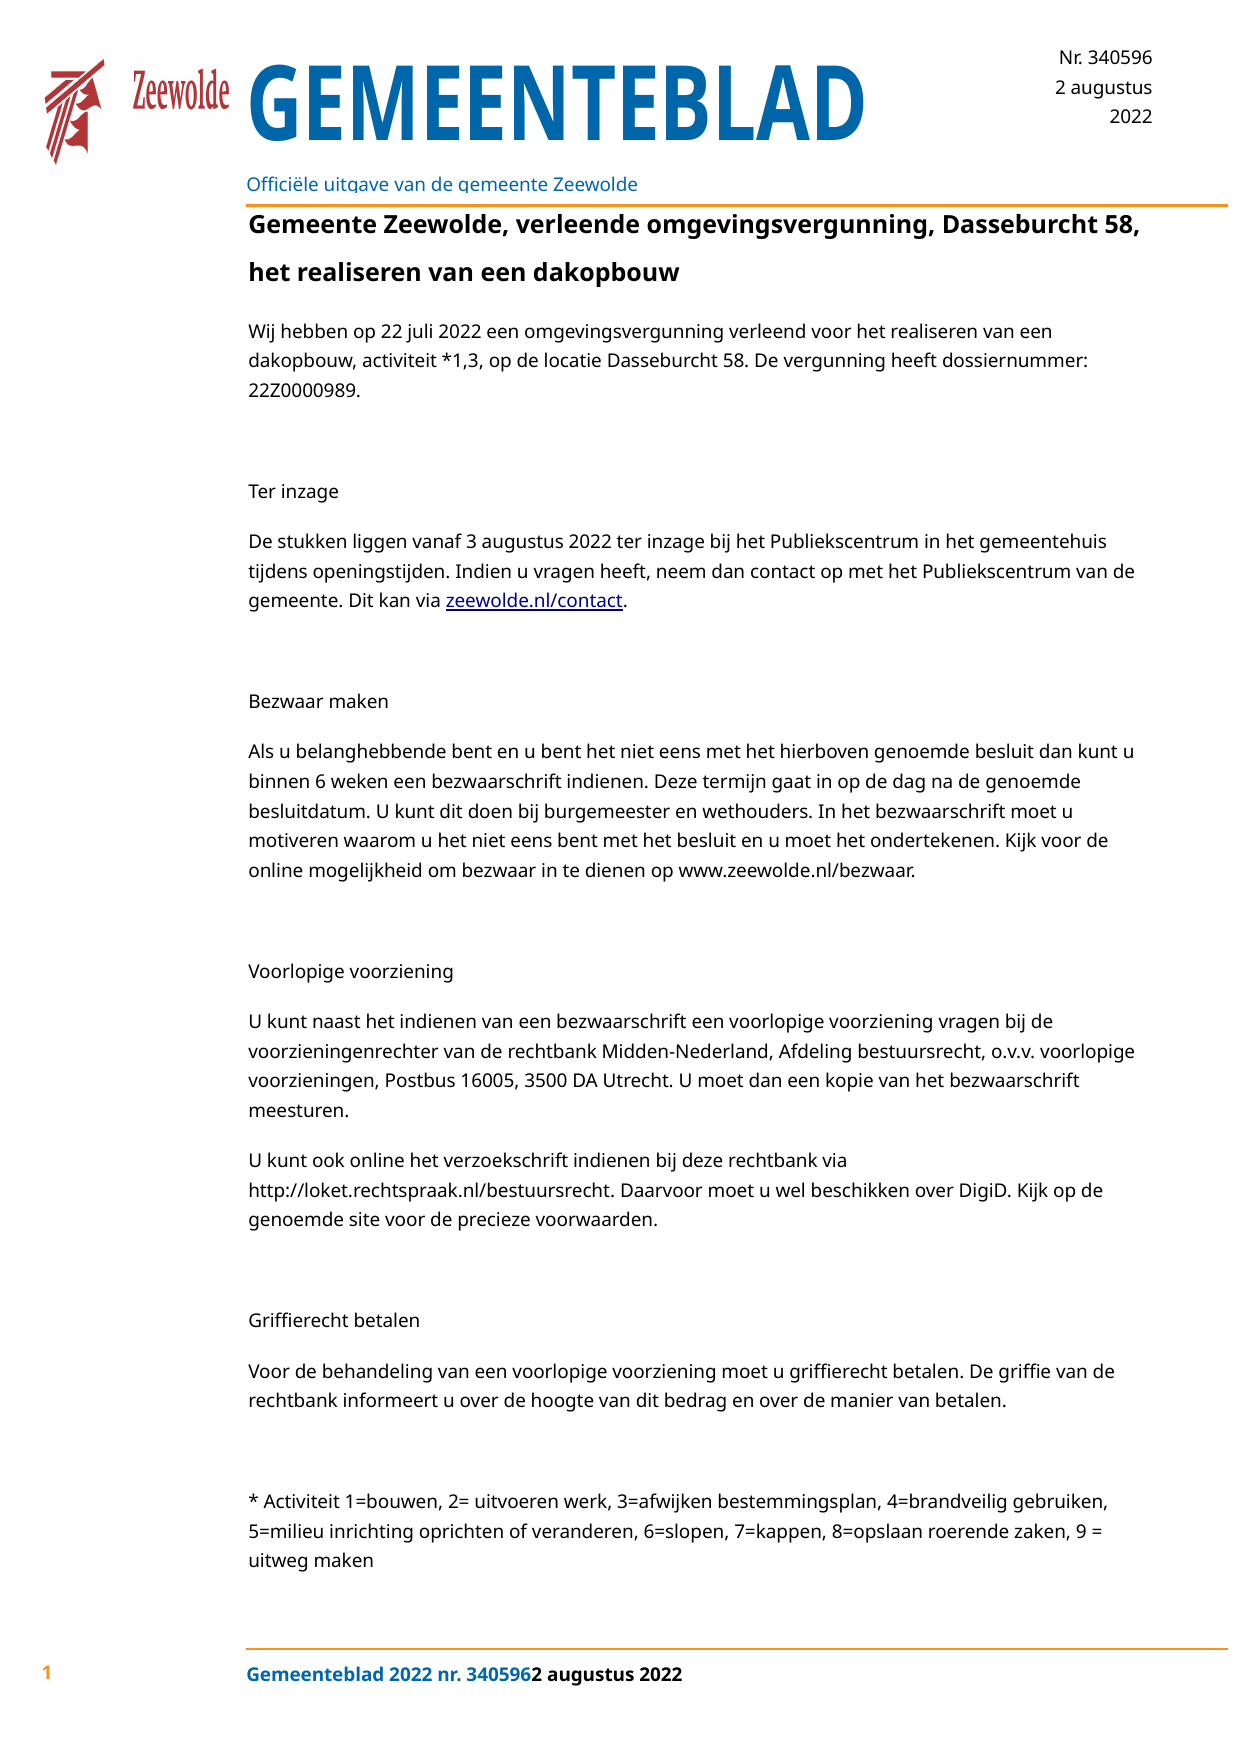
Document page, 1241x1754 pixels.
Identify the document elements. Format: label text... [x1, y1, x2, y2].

text Bezwaar maken [248, 688, 1152, 714]
text Als u belanghebbende bent en u bent het niet eens met het hierboven genoemde besluit dan kunt u binnen 6 weken een bezwaarschrift indienen. Deze termijn gaat in op de dag na de genoemde besluitdatum. U kunt dit doen bij burgemeester en wethouders. In het bezwaarschrift moet u motiveren waarom u het niet eens bent met het besluit en u moet het ondertekenen. Kijk voor de online mogelijkheid om bezwaar in te dienen op www.zeewolde.nl/bezwaar. [248, 739, 1152, 883]
text Wij hebben op 22 juli 2022 een omgevingsvergunning verleend voor het realiseren van een dakopbouw, activiteit *1,3, op de locatie Dasseburcht 58. De vergunning heeft dossiernummer: 22Z0000989. [248, 318, 1152, 403]
text Voor de behandeling van een voorlopige voorziening moet u griffierecht betalen. De griffie van de rechtbank informeert u over de hoogte van dit bedrag en over de manier van betalen. [248, 1358, 1152, 1413]
text Ter inzage [248, 478, 1152, 504]
text U kunt ook online het verzoekschrift indienen bij deze rechtbank via http://loket.rechtspraak.nl/bestuursrecht. Daarvoor moet u wel beschikken over DigiD. Kijk op de genoemde site voor de precieze voorwaarden. [248, 1147, 1152, 1232]
text Gemeente Zeewolde, verleende omgevingsvergunning, Dasseburcht 58, het realiseren van een dakopbouw [248, 207, 1152, 288]
picture [41, 47, 231, 172]
text * Activiteit 1=bouwen, 2= uitvoeren werk, 3=afwijken bestemmingsplan, 4=brandveilig gebruiken, 5=milieu inrichting oprichten of veranderen, 6=slopen, 7=kappen, 8=opslaan roerende zaken, 9 = uitweg maken [248, 1488, 1152, 1573]
text De stukken liggen vanaf 3 augustus 2022 ter inzage bij het Publiekscentrum in het gemeentehuis tijdens openingstijden. Indien u vragen heeft, neem dan contact op met het Publiekscentrum van de gemeente. Dit kan via zeewolde.nl/contact. [248, 528, 1152, 613]
text Voorlopige voorziening [248, 958, 1152, 984]
text Griffierecht betalen [248, 1307, 1152, 1333]
text U kunt naast het indienen van een bezwaarschrift een voorlopige voorziening vragen bij de voorzieningenrechter van de rechtbank Midden-Nederland, Afdeling bestuursrecht, o.v.v. voorlopige voorzieningen, Postbus 16005, 3500 DA Utrecht. U moet dan een kopie van het bezwaarschrift meesturen. [248, 1008, 1152, 1123]
